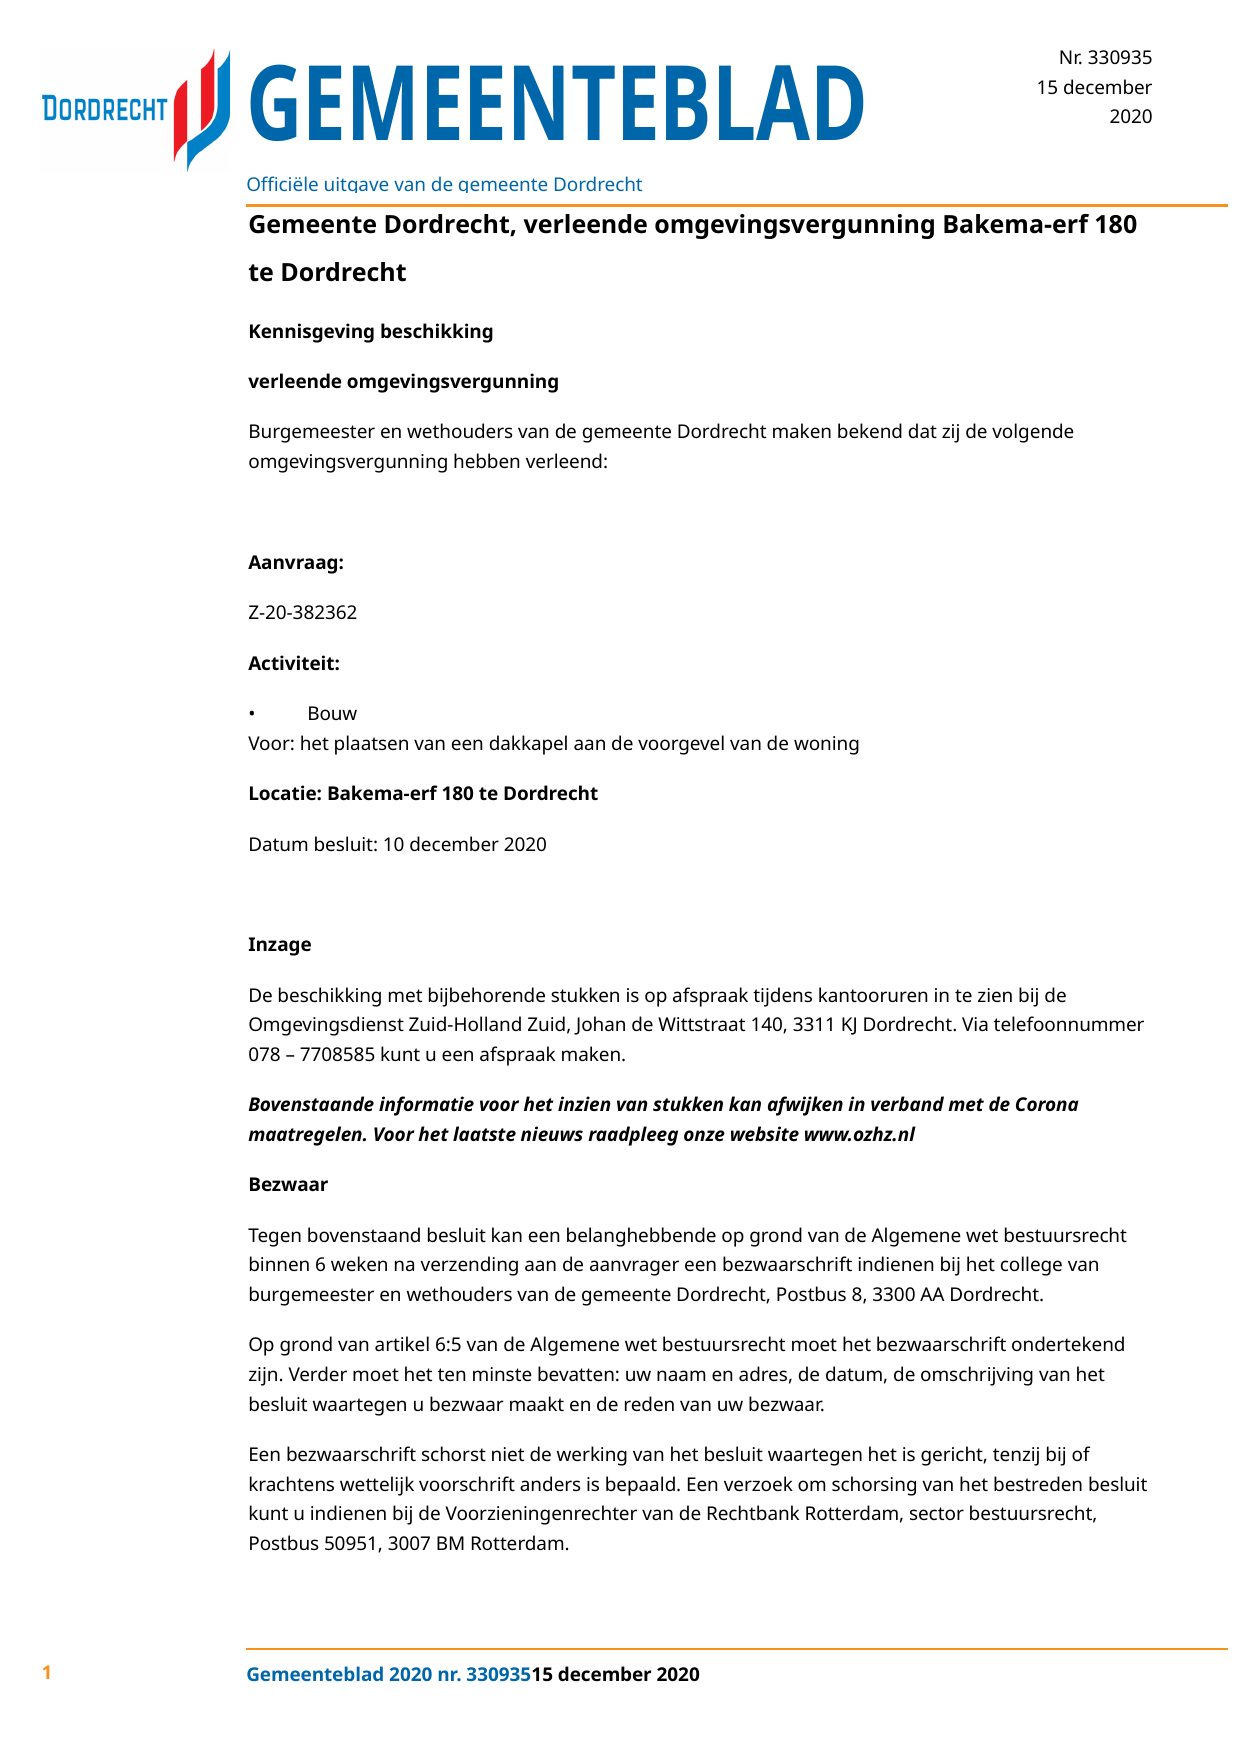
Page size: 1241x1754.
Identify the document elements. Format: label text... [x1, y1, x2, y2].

text Voor: het plaatsen van een dakkapel aan de voorgevel van de woning [248, 730, 1152, 756]
text Bezwaar [248, 1172, 1152, 1197]
text Aanvraag: [248, 549, 1152, 575]
text verleende omgevingsvergunning [248, 368, 1152, 394]
text De beschikking met bijbehorende stukken is op afspraak tijdens kantooruren in te zien bij de Omgevingsdienst Zuid-Holland Zuid, Johan de Wittstraat 140, 3311 KJ Dordrecht. Via telefoonnummer 078 – 7708585 kunt u een afspraak maken. [248, 982, 1152, 1067]
text Gemeente Dordrecht, verleende omgevingsvergunning Bakema-erf 180 te Dordrecht [248, 207, 1152, 288]
text Datum besluit: 10 december 2020 [248, 831, 1152, 857]
text Bovenstaande informatie voor het inzien van stukken kan afwijken in verband met de Corona maatregelen. Voor het laatste nieuws raadpleeg onze website www.ozhz.nl [248, 1092, 1152, 1147]
text Tegen bovenstaand besluit kan een belanghebbende op grond van de Algemene wet bestuursrecht binnen 6 weken na verzending aan de aanvrager een bezwaarschrift indienen bij het college van burgemeester en wethouders van de gemeente Dordrecht, Postbus 8, 3300 AA Dordrecht. [248, 1222, 1152, 1307]
text Activiteit: [248, 650, 1152, 676]
text Burgemeester en wethouders van de gemeente Dordrecht maken bekend dat zij de volgende omgevingsvergunning hebben verleend: [248, 419, 1152, 474]
text Locatie: Bakema-erf 180 te Dordrecht [248, 780, 1152, 806]
text Op grond van artikel 6:5 van de Algemene wet bestuursrecht moet het bezwaarschrift ondertekend zijn. Verder moet het ten minste bevatten: uw naam en adres, de datum, de omschrijving van het besluit waartegen u bezwaar maakt en de reden van uw bezwaar. [248, 1332, 1152, 1417]
list Bouw [248, 700, 1152, 726]
text Inzage [248, 932, 1152, 957]
text Kennisgeving beschikking [248, 318, 1152, 344]
text Z-20-382362 [248, 599, 1152, 625]
text Een bezwaarschrift schorst niet de werking van het besluit waartegen het is gericht, tenzij bij of krachtens wettelijk voorschrift anders is bepaald. Een verzoek om schorsing van het bestreden besluit kunt u indienen bij de Voorzieningenrechter van de Rechtbank Rotterdam, sector bestuursrecht, Postbus 50951, 3007 BM Rotterdam. [248, 1441, 1152, 1556]
picture [41, 47, 231, 172]
